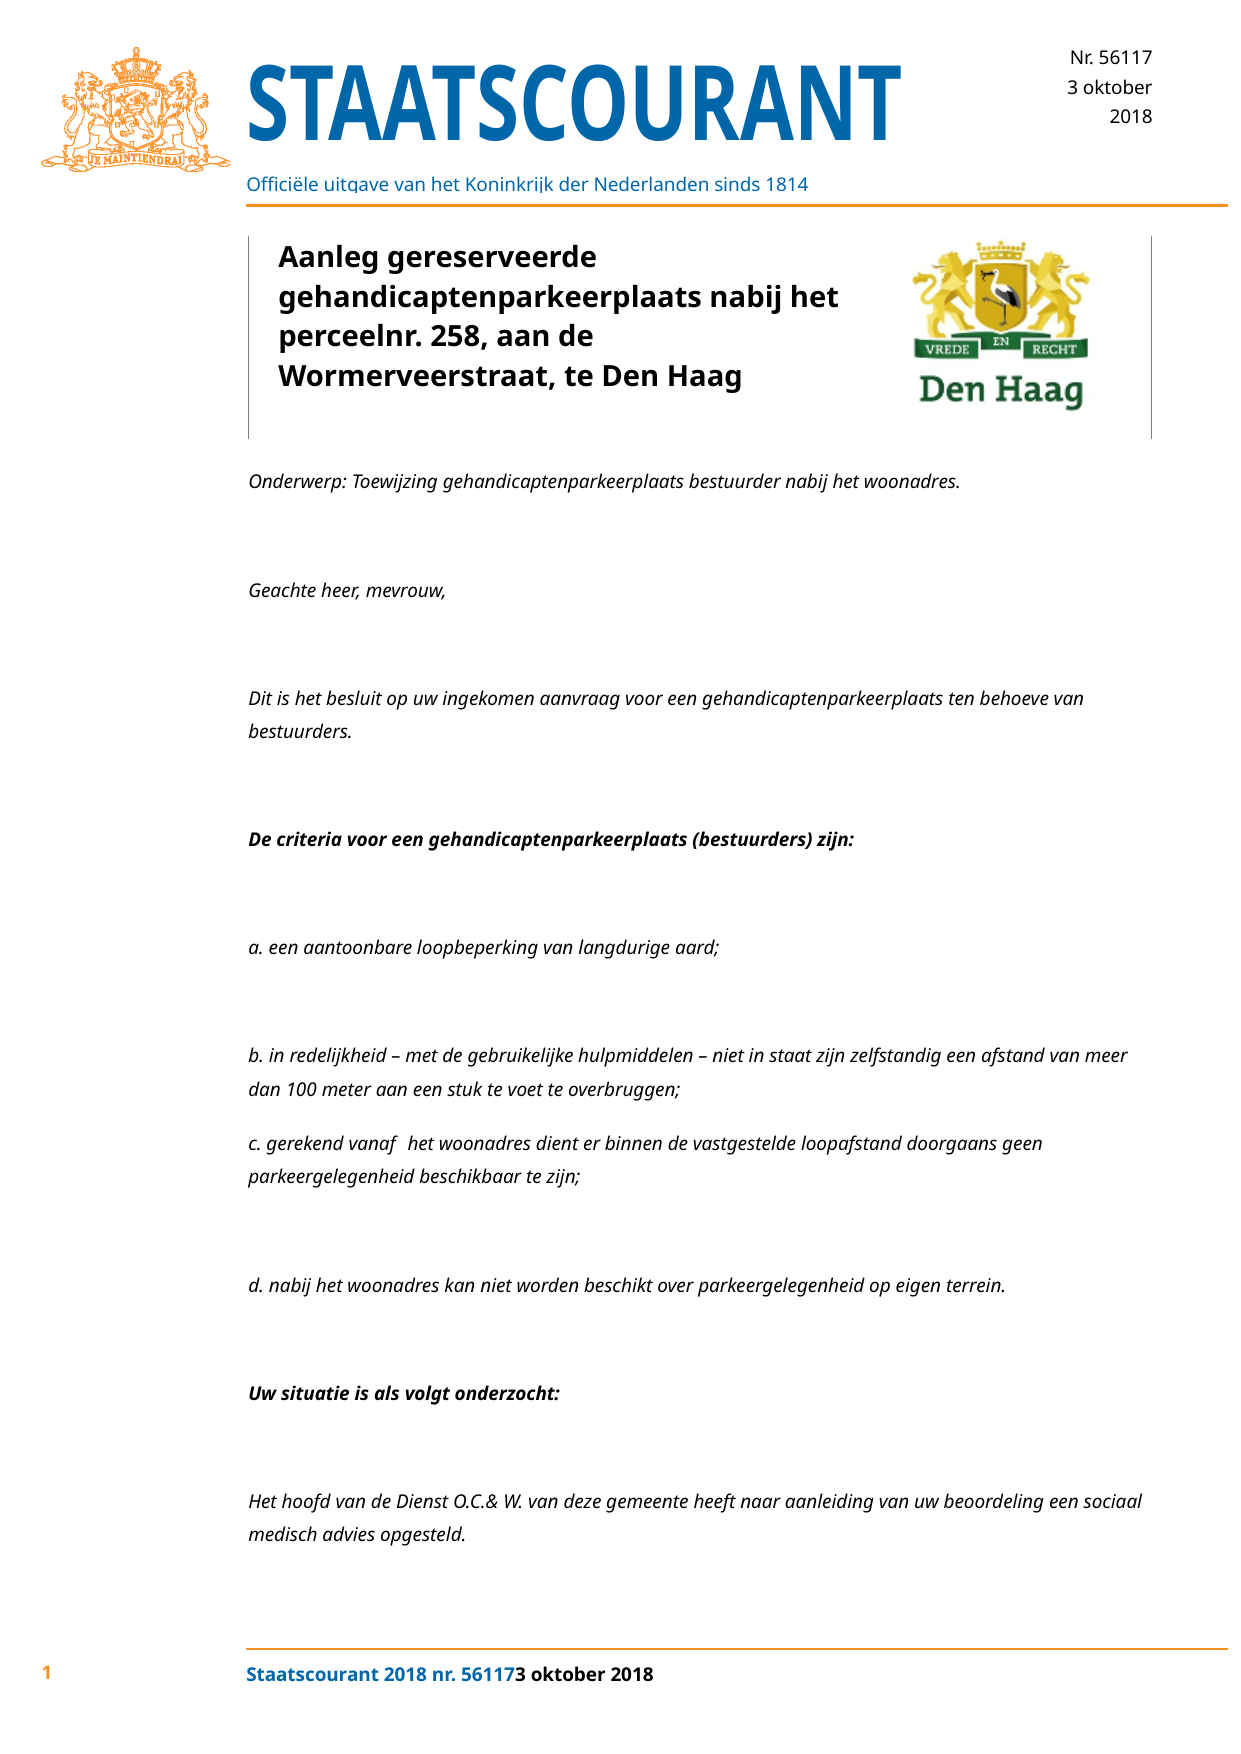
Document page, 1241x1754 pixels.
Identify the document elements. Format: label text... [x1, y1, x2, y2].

picture [41, 47, 231, 172]
table_header [850, 414, 1151, 439]
text d. nabij het woonadres kan niet worden beschikt over parkeergelegenheid op eigen terrein. [248, 1272, 1152, 1297]
text Geachte heer, mevrouw, [248, 577, 1152, 602]
text c. gerekend vanaf het woonadres dient er binnen de vastgestelde loopafstand doorgaans geen parkeergelegenheid beschikbaar te zijn; [248, 1130, 1152, 1189]
text Uw situatie is als volgt onderzocht: [248, 1380, 1152, 1406]
text b. in redelijkheid – met de gebruikelijke hulpmiddelen – niet in staat zijn zelfstandig een afstand van meer dan 100 meter aan een stuk te voet te overbruggen; [248, 1043, 1152, 1102]
table_header [1103, 236, 1151, 413]
text a. een aantoonbare loopbeperking van langdurige aard; [248, 934, 1152, 960]
text De criteria voor een gehandicaptenparkeerplaats (bestuurders) zijn: [248, 826, 1152, 852]
text Het hoofd van de Dienst O.C.& W. van deze gemeente heeft naar aanleiding van uw beoordeling een sociaal medisch advies opgesteld. [248, 1488, 1152, 1547]
table_header [850, 236, 899, 413]
text Dit is het besluit op uw ingekomen aanvraag voor een gehandicaptenparkeerplaats ten behoeve van bestuurders. [248, 685, 1152, 744]
picture [899, 236, 1103, 414]
text Onderwerp: Toewijzing gehandicaptenparkeerplaats bestuurder nabij het woonadres. [248, 469, 1152, 494]
table_header Aanleg gereserveerde gehandicaptenparkeerplaats nabij het perceelnr. 258, aan de Wormerveerstraat, te Den Haag [249, 236, 850, 439]
